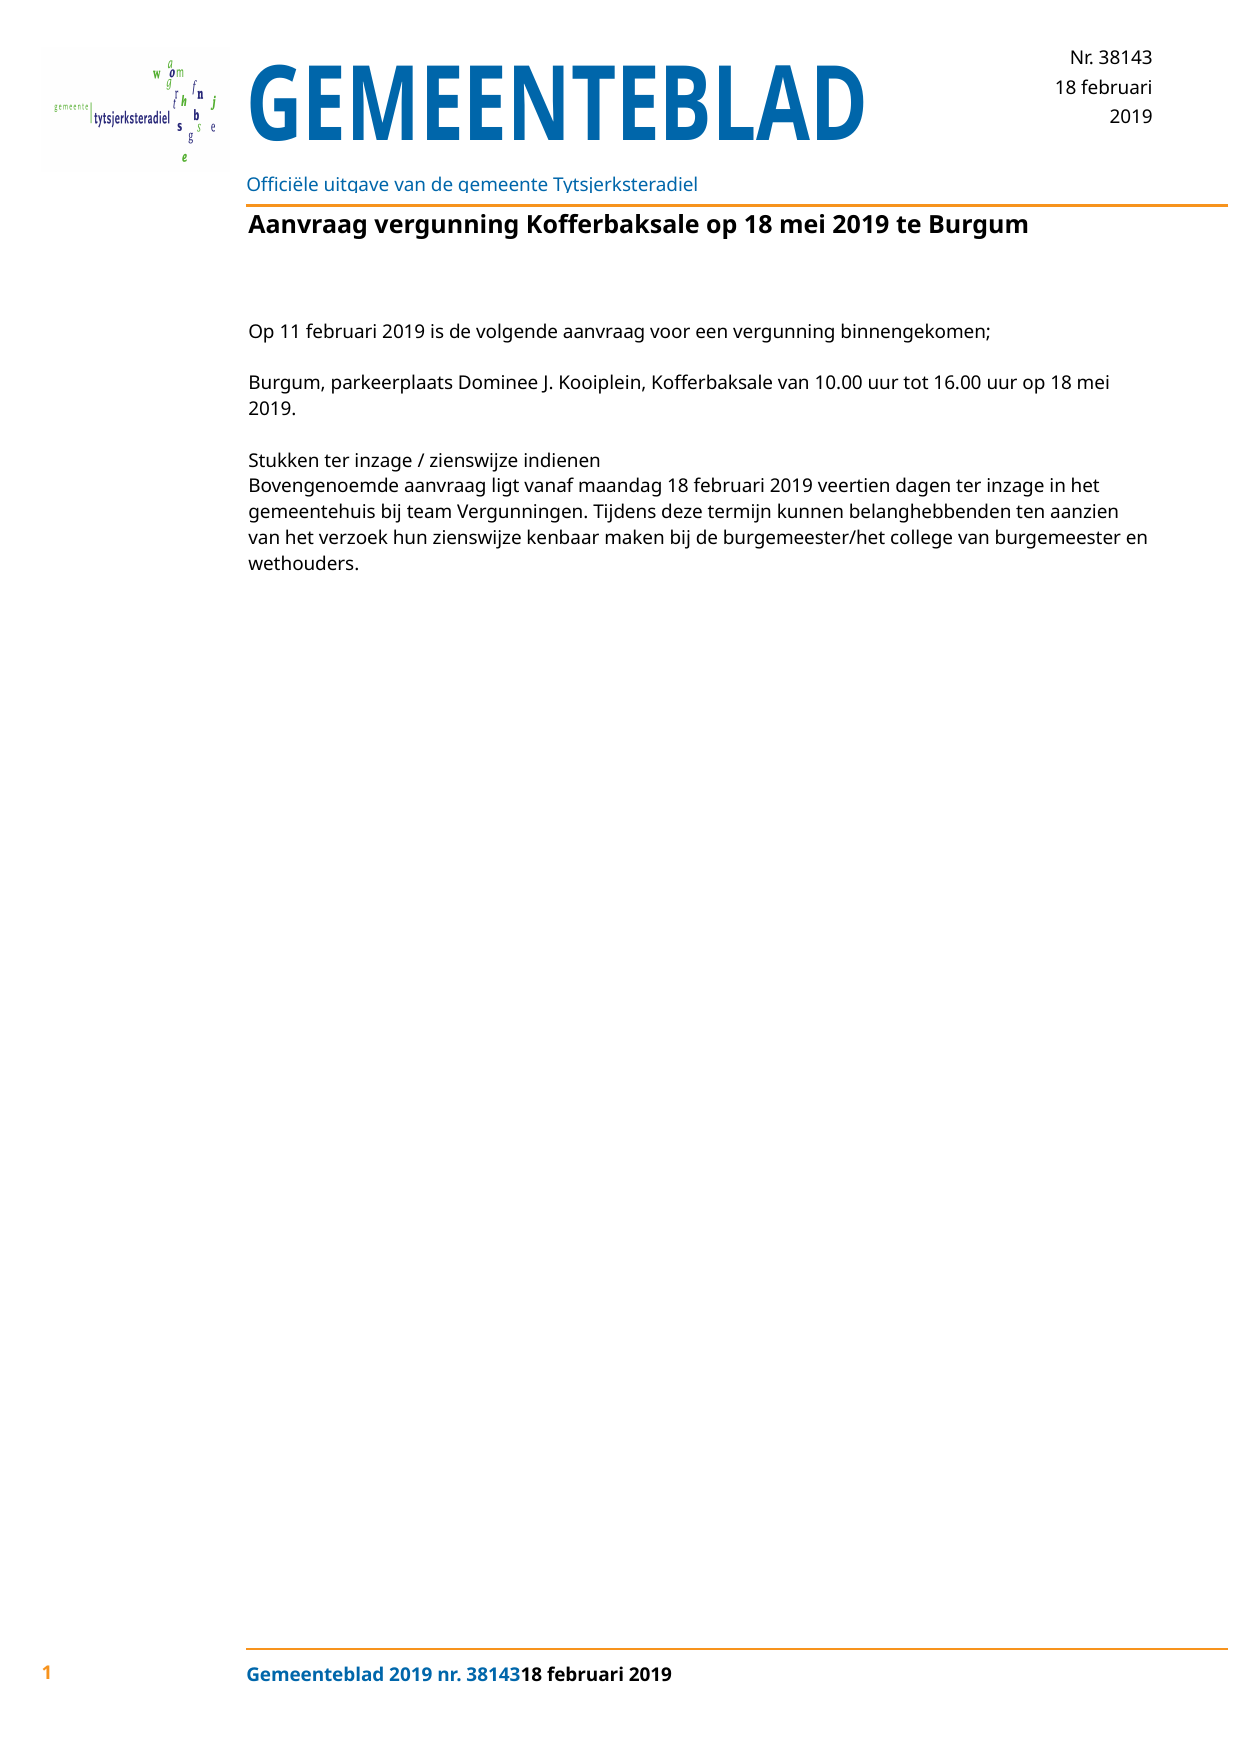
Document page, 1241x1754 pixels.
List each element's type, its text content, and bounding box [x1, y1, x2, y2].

text Stukken ter inzage / zienswijze indienen [248, 447, 1152, 472]
text Op 11 februari 2019 is de volgende aanvraag voor een vergunning binnengekomen; [248, 318, 1152, 344]
picture [41, 47, 231, 172]
text Bovengenoemde aanvraag ligt vanaf maandag 18 februari 2019 veertien dagen ter inzage in het gemeentehuis bij team Vergunningen. Tijdens deze termijn kunnen belanghebbenden ten aanzien van het verzoek hun zienswijze kenbaar maken bij de burgemeester/het college van burgemeester en wethouders. [248, 472, 1152, 575]
text Aanvraag vergunning Kofferbaksale op 18 mei 2019 te Burgum [248, 207, 1152, 241]
text Burgum, parkeerplaats Dominee J. Kooiplein, Kofferbaksale van 10.00 uur tot 16.00 uur op 18 mei 2019. [248, 369, 1152, 421]
